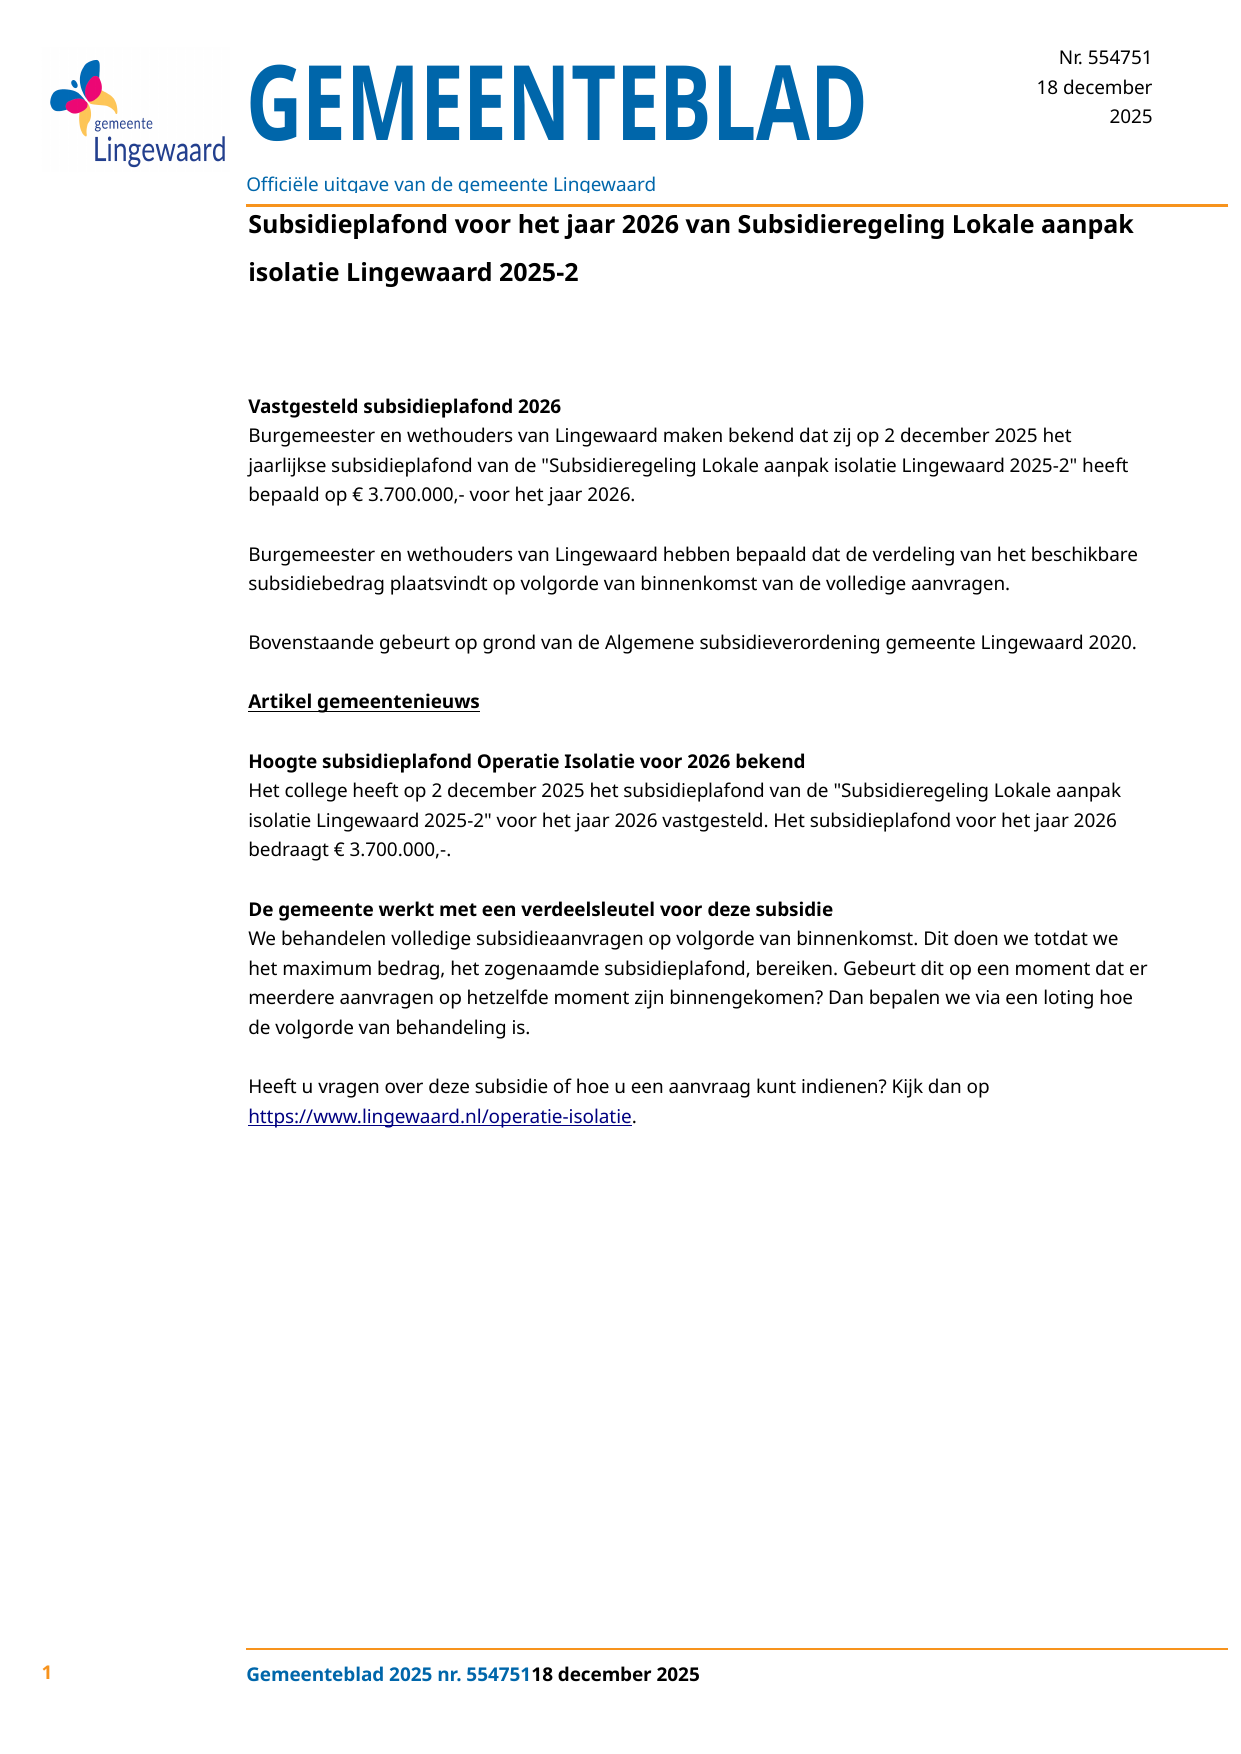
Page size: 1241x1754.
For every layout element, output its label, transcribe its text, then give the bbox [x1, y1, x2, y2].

text Burgemeester en wethouders van Lingewaard hebben bepaald dat de verdeling van het beschikbare subsidiebedrag plaatsvindt op volgorde van binnenkomst van de volledige aanvragen. [248, 541, 1152, 596]
text Subsidieplafond voor het jaar 2026 van Subsidieregeling Lokale aanpak isolatie Lingewaard 2025-2 [248, 207, 1152, 288]
text Bovenstaande gebeurt op grond van de Algemene subsidieverordening gemeente Lingewaard 2020. [248, 629, 1152, 655]
text De gemeente werkt met een verdeelsleutel voor deze subsidie [248, 896, 1152, 922]
text We behandelen volledige subsidieaanvragen op volgorde van binnenkomst. Dit doen we totdat we het maximum bedrag, het zogenaamde subsidieplafond, bereiken. Gebeurt dit op een moment dat er meerdere aanvragen op hetzelfde moment zijn binnengekomen? Dan bepalen we via een loting hoe de volgorde van behandeling is. [248, 925, 1152, 1040]
text Burgemeester en wethouders van Lingewaard maken bekend dat zij op 2 december 2025 het jaarlijkse subsidieplafond van de "Subsidieregeling Lokale aanpak isolatie Lingewaard 2025-2" heeft bepaald op € 3.700.000,- voor het jaar 2026. [248, 422, 1152, 507]
text Vastgesteld subsidieplafond 2026 [248, 393, 1152, 419]
text Heeft u vragen over deze subsidie of hoe u een aanvraag kunt indienen? Kijk dan op https://www.lingewaard.nl/operatie-isolatie. [248, 1073, 1152, 1129]
text Hoogte subsidieplafond Operatie Isolatie voor 2026 bekend [248, 748, 1152, 774]
text Artikel gemeentenieuws [248, 689, 1152, 714]
text Het college heeft op 2 december 2025 het subsidieplafond van de "Subsidieregeling Lokale aanpak isolatie Lingewaard 2025-2" voor het jaar 2026 vastgesteld. Het subsidieplafond voor het jaar 2026 bedraagt € 3.700.000,-. [248, 777, 1152, 862]
picture [41, 47, 231, 172]
